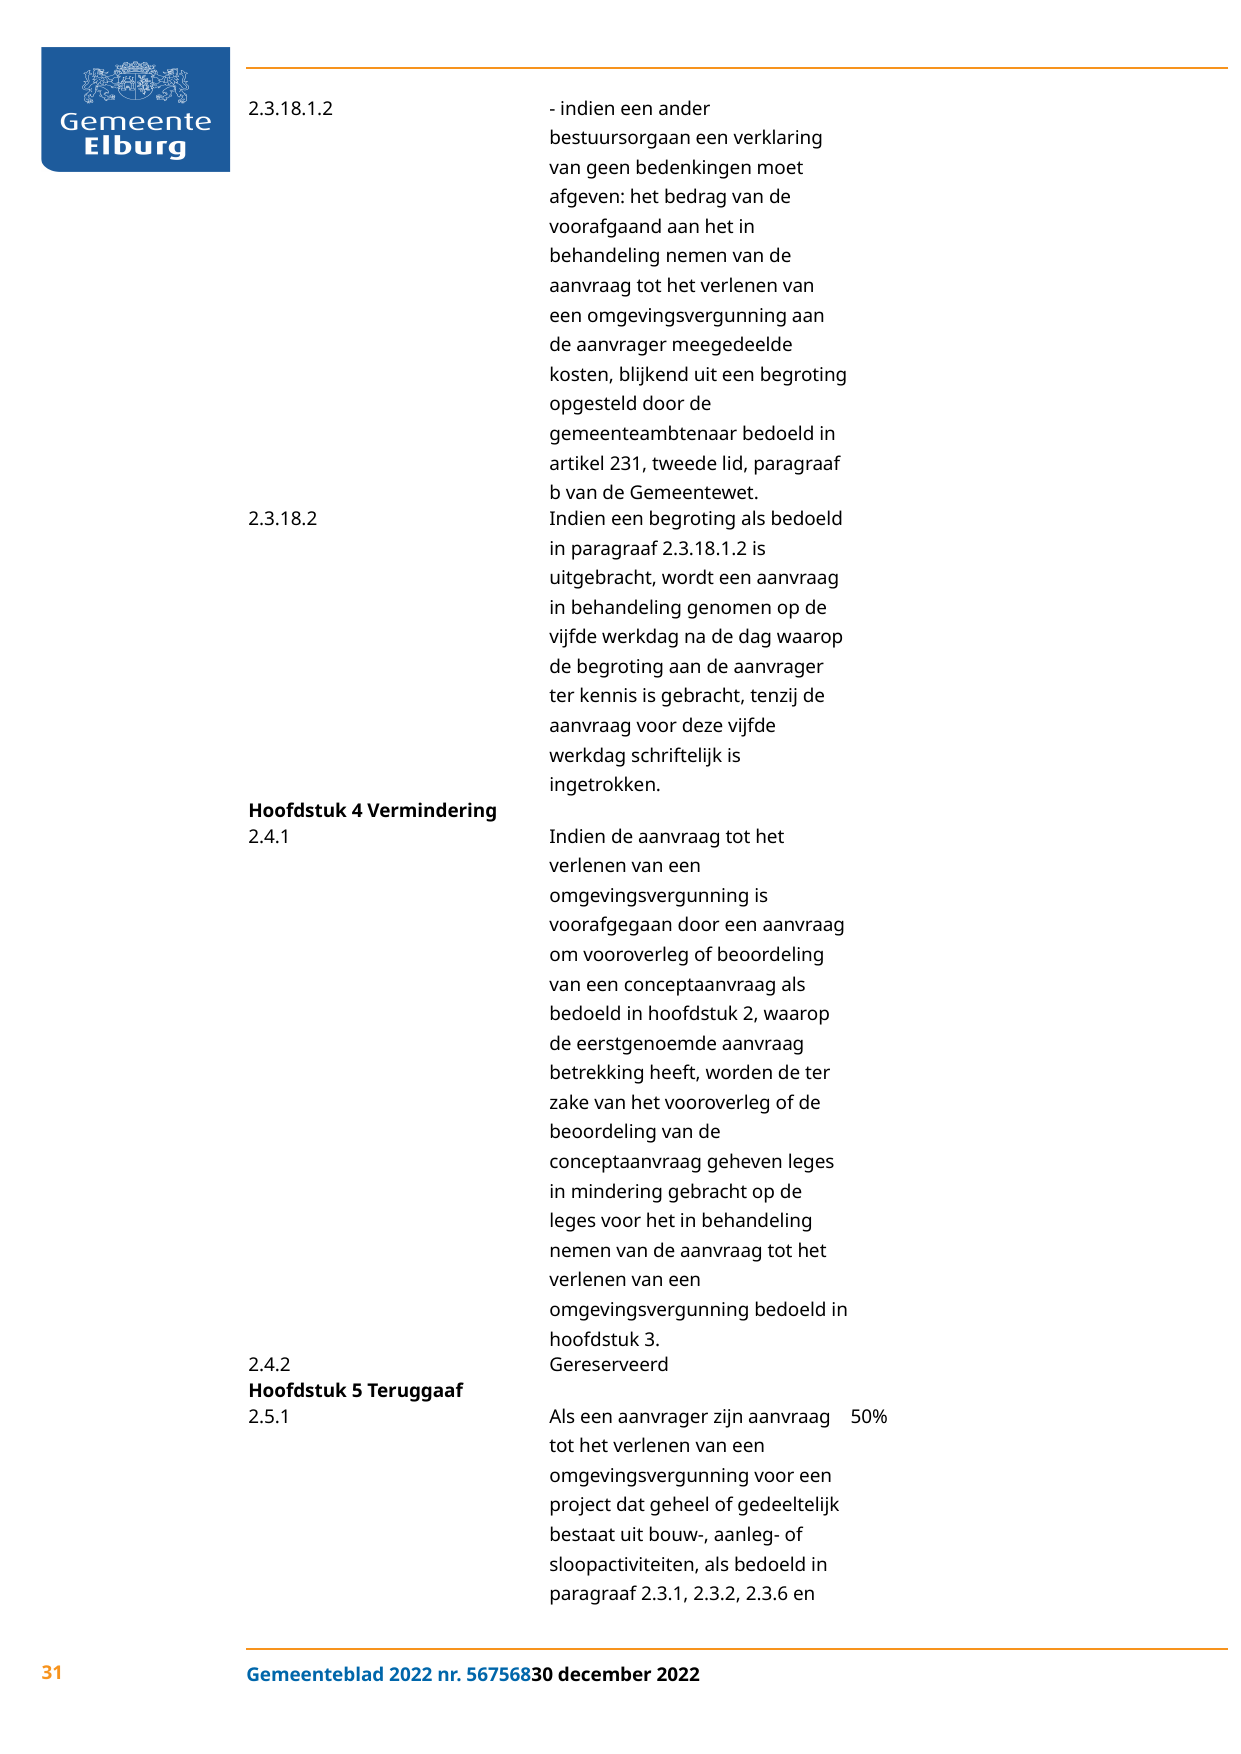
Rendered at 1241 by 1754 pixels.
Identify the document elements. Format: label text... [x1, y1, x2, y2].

table_cell [850, 505, 1152, 797]
table_cell 50% [850, 1403, 1152, 1606]
table_cell Als een aanvrager zijn aanvraag tot het verlenen van een omgevingsvergunning voor een project dat geheel of gedeeltelijk bestaat uit bouw-, aanleg- of sloopactiviteiten, als bedoeld in paragraaf 2.3.1, 2.3.2, 2.3.6 en [549, 1403, 850, 1606]
table_cell Indien een begroting als bedoeld in paragraaf 2.3.18.1.2 is uitgebracht, wordt een aanvraag in behandeling genomen op de vijfde werkdag na de dag waarop de begroting aan de aanvrager ter kennis is gebracht, tenzij de aanvraag voor deze vijfde werkdag schriftelijk is ingetrokken. [549, 505, 850, 797]
table_cell Gereserveerd [549, 1351, 850, 1377]
table_cell Hoofdstuk 5 Teruggaaf [248, 1377, 1152, 1403]
table_cell Indien de aanvraag tot het verlenen van een omgevingsvergunning is voorafgegaan door een aanvraag om vooroverleg of beoordeling van een conceptaanvraag als bedoeld in hoofdstuk 2, waarop de eerstgenoemde aanvraag betrekking heeft, worden de ter zake van het vooroverleg of de beoordeling van de conceptaanvraag geheven leges in mindering gebracht op de leges voor het in behandeling nemen van de aanvraag tot het verlenen van een omgevingsvergunning bedoeld in hoofdstuk 3. [549, 823, 850, 1351]
table_cell 2.4.1 [248, 823, 549, 1351]
table_cell 2.5.1 [248, 1403, 549, 1606]
table_cell 2.4.2 [248, 1351, 549, 1377]
table_cell [850, 1351, 1152, 1377]
picture [41, 47, 231, 172]
table_cell 2.3.18.2 [248, 505, 549, 797]
table_cell - indien een ander bestuursorgaan een verklaring van geen bedenkingen moet afgeven: het bedrag van de voorafgaand aan het in behandeling nemen van de aanvraag tot het verlenen van een omgevingsvergunning aan de aanvrager meegedeelde kosten, blijkend uit een begroting opgesteld door de gemeenteambtenaar bedoeld in artikel 231, tweede lid, paragraaf b van de Gemeentewet. [549, 95, 850, 505]
table_cell [850, 823, 1152, 1351]
table_cell Hoofdstuk 4 Vermindering [248, 797, 1152, 823]
table_cell 2.3.18.1.2 [248, 95, 549, 505]
table_cell [850, 95, 1152, 505]
